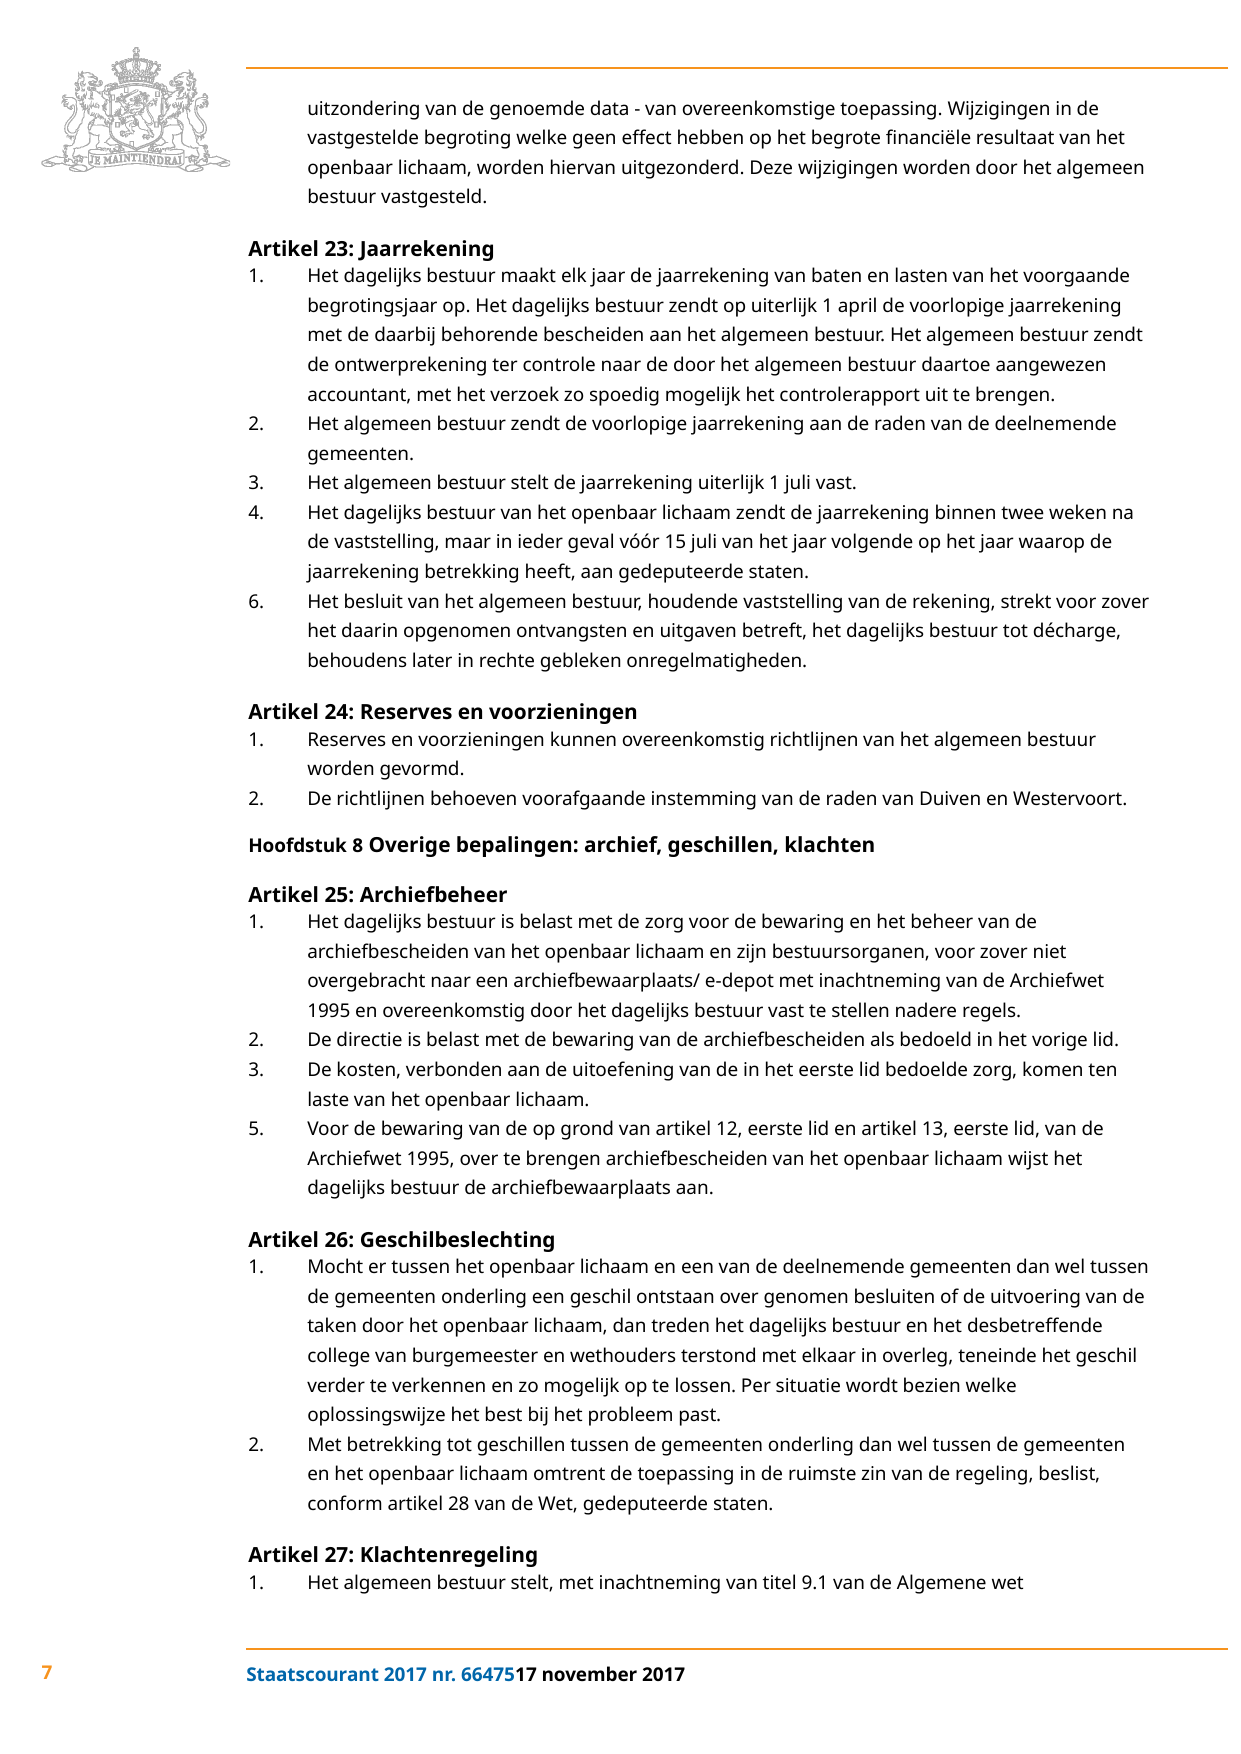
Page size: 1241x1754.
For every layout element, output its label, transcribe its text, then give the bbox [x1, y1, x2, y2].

text Artikel 25: Archiefbeheer [248, 880, 1152, 908]
list Het algemeen bestuur stelt de jaarrekening uiterlijk 1 juli vast. [248, 469, 1152, 495]
text Artikel 27: Klachtenregeling [248, 1541, 1152, 1569]
text Artikel 23: Jaarrekening [248, 234, 1152, 262]
list Mocht er tussen het openbaar lichaam en een van de deelnemende gemeenten dan wel tussen de gemeenten onderling een geschil ontstaan over genomen besluiten of de uitvoering van de taken door het openbaar lichaam, dan treden het dagelijks bestuur en het desbetreffende college van burgemeester en wethouders terstond met elkaar in overleg, teneinde het geschil verder te verkennen en zo mogelijk op te lossen. Per situatie wordt bezien welke oplossingswijze het best bij het probleem past. [248, 1253, 1152, 1427]
list De kosten, verbonden aan de uitoefening van de in het eerste lid bedoelde zorg, komen ten laste van het openbaar lichaam. [248, 1056, 1152, 1112]
list Het dagelijks bestuur is belast met de zorg voor de bewaring en het beheer van de archiefbescheiden van het openbaar lichaam en zijn bestuursorganen, voor zover niet overgebracht naar een archiefbewaarplaats/ e-depot met inachtneming van de Archiefwet 1995 en overeenkomstig door het dagelijks bestuur vast te stellen nadere regels. [248, 908, 1152, 1023]
list Het besluit van het algemeen bestuur, houdende vaststelling van de rekening, strekt voor zover het daarin opgenomen ontvangsten en uitgaven betreft, het dagelijks bestuur tot décharge, behoudens later in rechte gebleken onregelmatigheden. [248, 588, 1152, 673]
text Artikel 24: Reserves en voorzieningen [248, 697, 1152, 726]
list uitzondering van de genoemde data - van overeenkomstige toepassing. Wijzigingen in de vastgestelde begroting welke geen effect hebben op het begrote financiële resultaat van het openbaar lichaam, worden hiervan uitgezonderd. Deze wijzigingen worden door het algemeen bestuur vastgesteld. [248, 95, 1152, 209]
picture [41, 47, 231, 172]
list De directie is belast met de bewaring van de archiefbescheiden als bedoeld in het vorige lid. [248, 1027, 1152, 1052]
text Hoofdstuk 8 Overige bepalingen: archief, geschillen, klachten [248, 831, 1152, 859]
list Het dagelijks bestuur maakt elk jaar de jaarrekening van baten en lasten van het voorgaande begrotingsjaar op. Het dagelijks bestuur zendt op uiterlijk 1 april de voorlopige jaarrekening met de daarbij behorende bescheiden aan het algemeen bestuur. Het algemeen bestuur zendt de ontwerprekening ter controle naar de door het algemeen bestuur daartoe aangewezen accountant, met het verzoek zo spoedig mogelijk het controlerapport uit te brengen. [248, 262, 1152, 406]
list Het dagelijks bestuur van het openbaar lichaam zendt de jaarrekening binnen twee weken na de vaststelling, maar in ieder geval vóór 15 juli van het jaar volgende op het jaar waarop de jaarrekening betrekking heeft, aan gedeputeerde staten. [248, 499, 1152, 584]
text Artikel 26: Geschilbeslechting [248, 1225, 1152, 1253]
list Het algemeen bestuur stelt, met inachtneming van titel 9.1 van de Algemene wet [248, 1569, 1152, 1595]
list Voor de bewaring van de op grond van artikel 12, eerste lid en artikel 13, eerste lid, van de Archiefwet 1995, over te brengen archiefbescheiden van het openbaar lichaam wijst het dagelijks bestuur de archiefbewaarplaats aan. [248, 1115, 1152, 1200]
list Reserves en voorzieningen kunnen overeenkomstig richtlijnen van het algemeen bestuur worden gevormd. [248, 726, 1152, 781]
list Met betrekking tot geschillen tussen de gemeenten onderling dan wel tussen de gemeenten en het openbaar lichaam omtrent de toepassing in de ruimste zin van de regeling, beslist, conform artikel 28 van de Wet, gedeputeerde staten. [248, 1431, 1152, 1516]
list Het algemeen bestuur zendt de voorlopige jaarrekening aan de raden van de deelnemende gemeenten. [248, 410, 1152, 466]
list De richtlijnen behoeven voorafgaande instemming van de raden van Duiven en Westervoort. [248, 785, 1152, 811]
